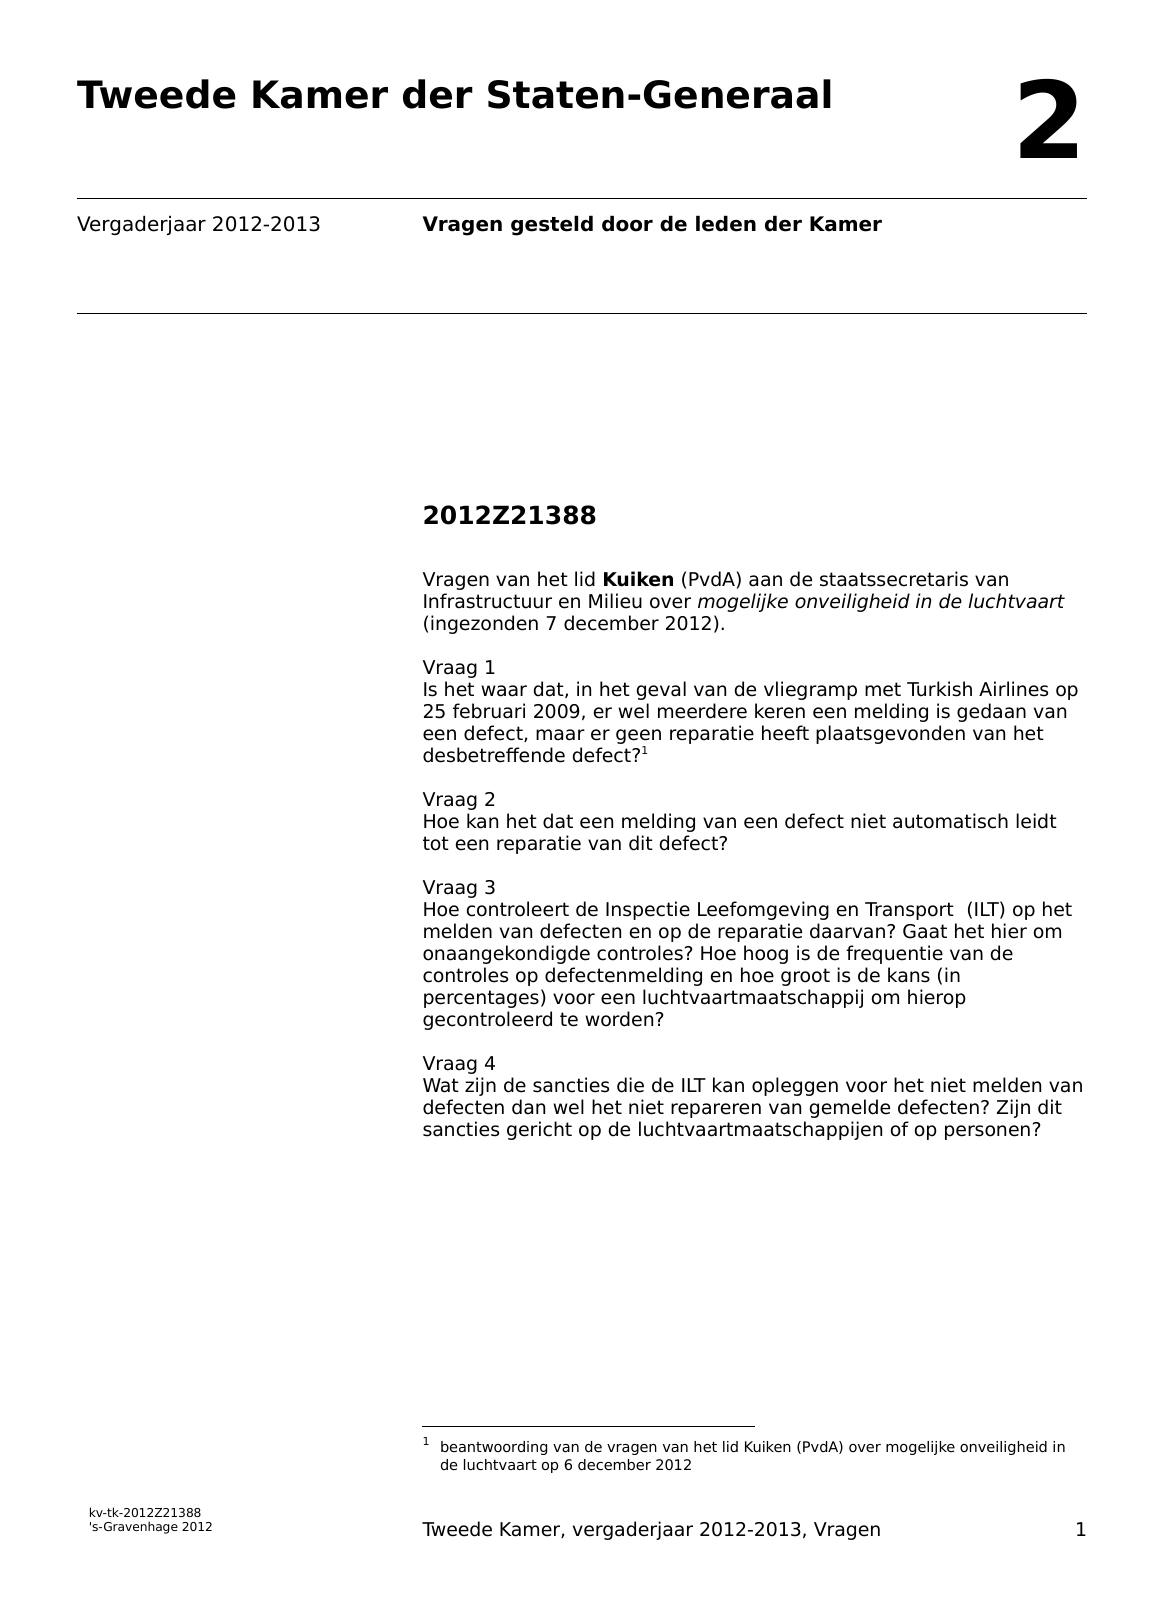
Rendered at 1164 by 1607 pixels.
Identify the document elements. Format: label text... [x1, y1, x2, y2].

text Vraag 2 [422, 789, 1087, 811]
table_header Tweede Kamer der Staten-Generaal [77, 59, 886, 198]
text Hoe kan het dat een melding van een defect niet automatisch leidt tot een reparatie van dit defect? [422, 811, 1087, 855]
text Hoe controleert de Inspectie Leefomgeving en Transport (ILT) op het melden van defecten en op de reparatie daarvan? Gaat het hier om onaangekondigde controles? Hoe hoog is de frequentie van de controles op defectenmelding en hoe groot is de kans (in percentages) voor een luchtvaartmaatschappij om hierop gecontroleerd te worden? [422, 899, 1087, 1031]
table_cell Vragen gesteld door de leden der Kamer [422, 199, 1087, 313]
text Is het waar dat, in het geval van de vliegramp met Turkish Airlines op 25 februari 2009, er wel meerdere keren een melding is gedaan van een defect, maar er geen reparatie heeft plaatsgevonden van het desbetreffende defect? [422, 679, 1087, 767]
text 2012Z21388 [422, 501, 1087, 531]
text Vraag 3 [422, 877, 1087, 899]
table_cell Vergaderjaar 2012-2013 [77, 199, 422, 313]
text Vraag 1 [422, 657, 1087, 679]
text Wat zijn de sancties die de ILT kan opleggen voor het niet melden van defecten dan wel het niet repareren van gemelde defecten? Zijn dit sancties gericht op de luchtvaartmaatschappijen of op personen? [422, 1075, 1087, 1141]
text Vragen van het lid Kuiken (PvdA) aan de staatssecretaris van Infrastructuur en Milieu over mogelijke onveiligheid in de luchtvaart (ingezonden 7 december 2012). [422, 569, 1087, 635]
text kv-tk-2012Z21388 [88, 1506, 323, 1520]
text 's-Gravenhage 2012 [88, 1520, 323, 1534]
text Vraag 4 [422, 1053, 1087, 1075]
text beantwoording van de vragen van het lid Kuiken (PvdA) over mogelijke onveiligheid in de luchtvaart op 6 december 2012 [422, 1435, 1087, 1474]
table_header 2 [886, 59, 1087, 198]
